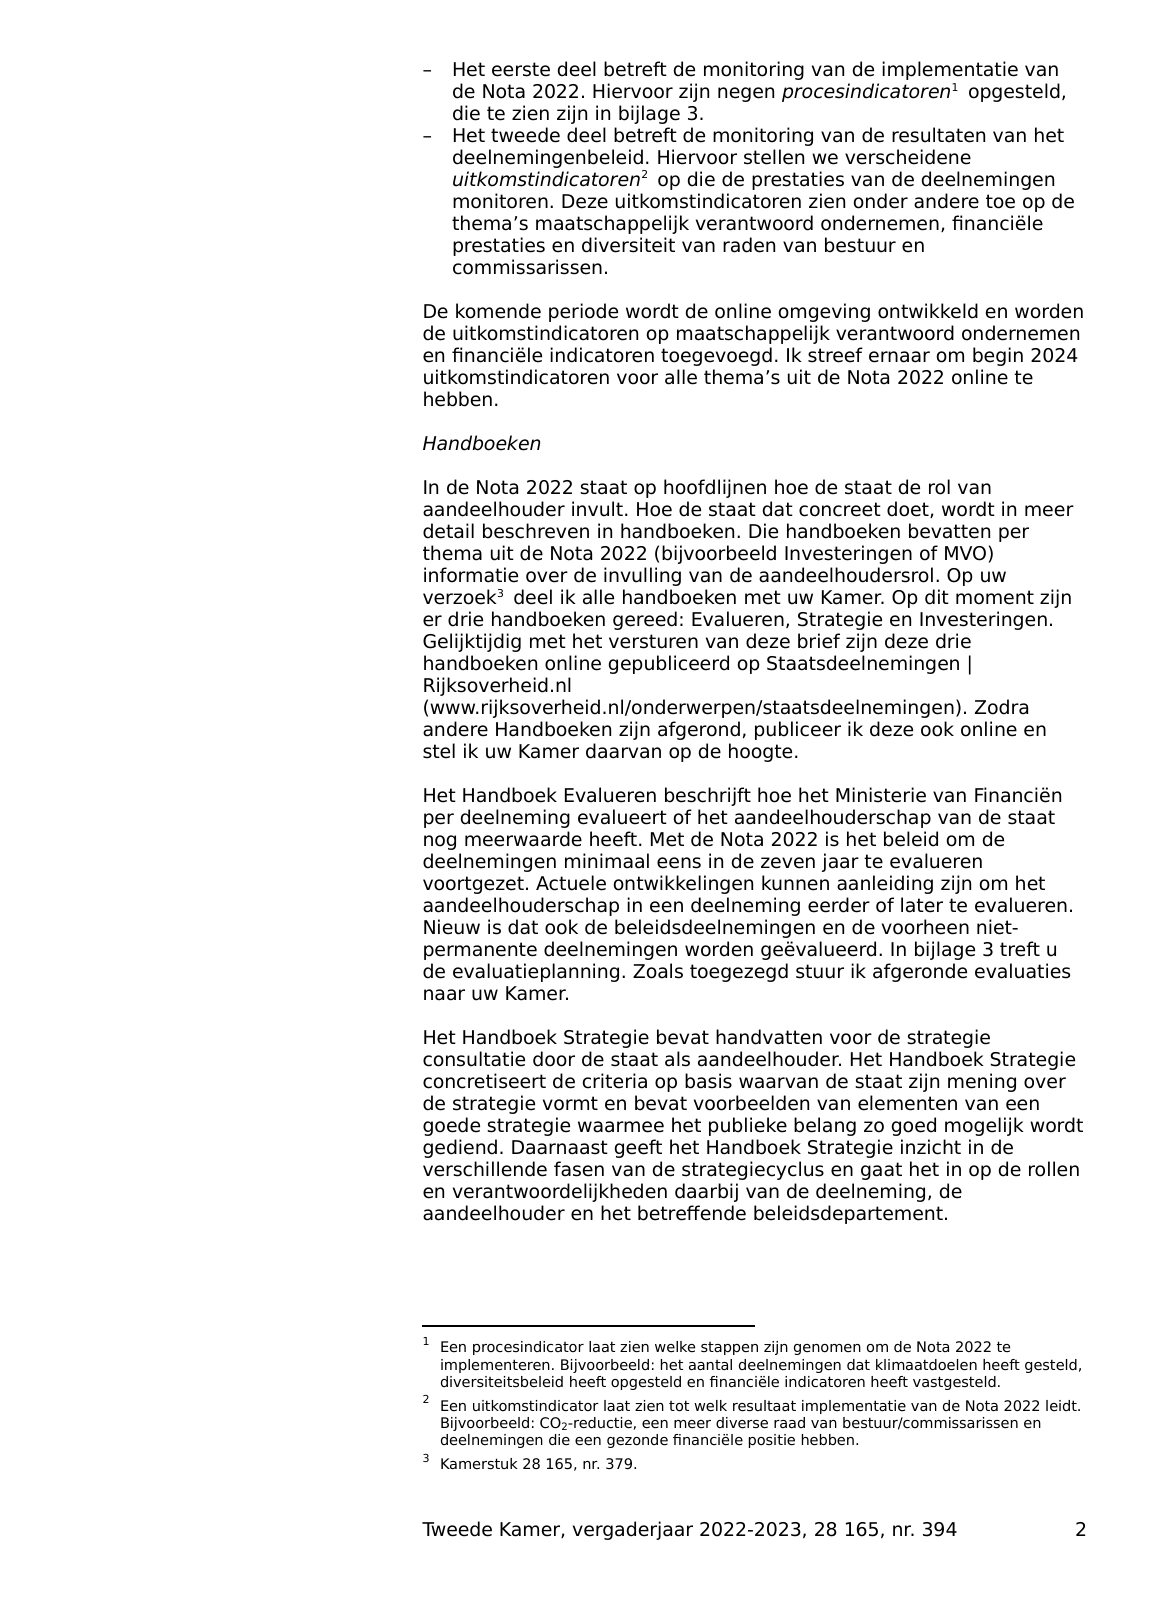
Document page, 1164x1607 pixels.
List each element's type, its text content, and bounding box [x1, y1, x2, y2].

text Een uitkomstindicator laat zien tot welk resultaat implementatie van de Nota 2022 leidt. Bijvoorbeeld: CO2-reductie, een meer diverse raad van bestuur/commissarissen en deelnemingen die een gezonde financiële positie hebben. [422, 1393, 1087, 1449]
subtitle Handboeken [422, 433, 1087, 455]
text Het Handboek Strategie bevat handvatten voor de strategie consultatie door de staat als aandeelhouder. Het Handboek Strategie concretiseert de criteria op basis waarvan de staat zijn mening over de strategie vormt en bevat voorbeelden van elementen van een goede strategie waarmee het publieke belang zo goed mogelijk wordt gediend. Daarnaast geeft het Handboek Strategie inzicht in de verschillende fasen van de strategiecyclus en gaat het in op de rollen en verantwoordelijkheden daarbij van de deelneming, de aandeelhouder en het betreffende beleidsdepartement. [422, 1027, 1087, 1225]
text – Het eerste deel betreft de monitoring van de implementatie van de Nota 2022. Hiervoor zijn negen procesindicatoren opgesteld, die te zien zijn in bijlage 3. [422, 59, 1087, 125]
text Een procesindicator laat zien welke stappen zijn genomen om de Nota 2022 te implementeren. Bijvoorbeeld: het aantal deelnemingen dat klimaatdoelen heeft gesteld, diversiteitsbeleid heeft opgesteld en financiële indicatoren heeft vastgesteld. [422, 1335, 1087, 1391]
text Het Handboek Evalueren beschrijft hoe het Ministerie van Financiën per deelneming evalueert of het aandeelhouderschap van de staat nog meerwaarde heeft. Met de Nota 2022 is het beleid om de deelnemingen minimaal eens in de zeven jaar te evalueren voortgezet. Actuele ontwikkelingen kunnen aanleiding zijn om het aandeelhouderschap in een deelneming eerder of later te evalueren. Nieuw is dat ook de beleidsdeelnemingen en de voorheen niet-permanente deelnemingen worden geëvalueerd. In bijlage 3 treft u de evaluatieplanning. Zoals toegezegd stuur ik afgeronde evaluaties naar uw Kamer. [422, 785, 1087, 1005]
text – Het tweede deel betreft de monitoring van de resultaten van het deelnemingenbeleid. Hiervoor stellen we verscheidene uitkomstindicatoren op die de prestaties van de deelnemingen monitoren. Deze uitkomstindicatoren zien onder andere toe op de thema’s maatschappelijk verantwoord ondernemen, financiële prestaties en diversiteit van raden van bestuur en commissarissen. [422, 125, 1087, 279]
text Kamerstuk 28 165, nr. 379. [422, 1452, 1087, 1474]
text In de Nota 2022 staat op hoofdlijnen hoe de staat de rol van aandeelhouder invult. Hoe de staat dat concreet doet, wordt in meer detail beschreven in handboeken. Die handboeken bevatten per thema uit de Nota 2022 (bijvoorbeeld Investeringen of MVO) informatie over de invulling van de aandeelhoudersrol. Op uw verzoek deel ik alle handboeken met uw Kamer. Op dit moment zijn er drie handboeken gereed: Evalueren, Strategie en Investeringen. Gelijktijdig met het versturen van deze brief zijn deze drie handboeken online gepubliceerd op Staatsdeelnemingen | Rijksoverheid.nl (www.rijksoverheid.nl/onderwerpen/staatsdeelnemingen). Zodra andere Handboeken zijn afgerond, publiceer ik deze ook online en stel ik uw Kamer daarvan op de hoogte. [422, 477, 1087, 763]
text De komende periode wordt de online omgeving ontwikkeld en worden de uitkomstindicatoren op maatschappelijk verantwoord ondernemen en financiële indicatoren toegevoegd. Ik streef ernaar om begin 2024 uitkomstindicatoren voor alle thema’s uit de Nota 2022 online te hebben. [422, 301, 1087, 411]
